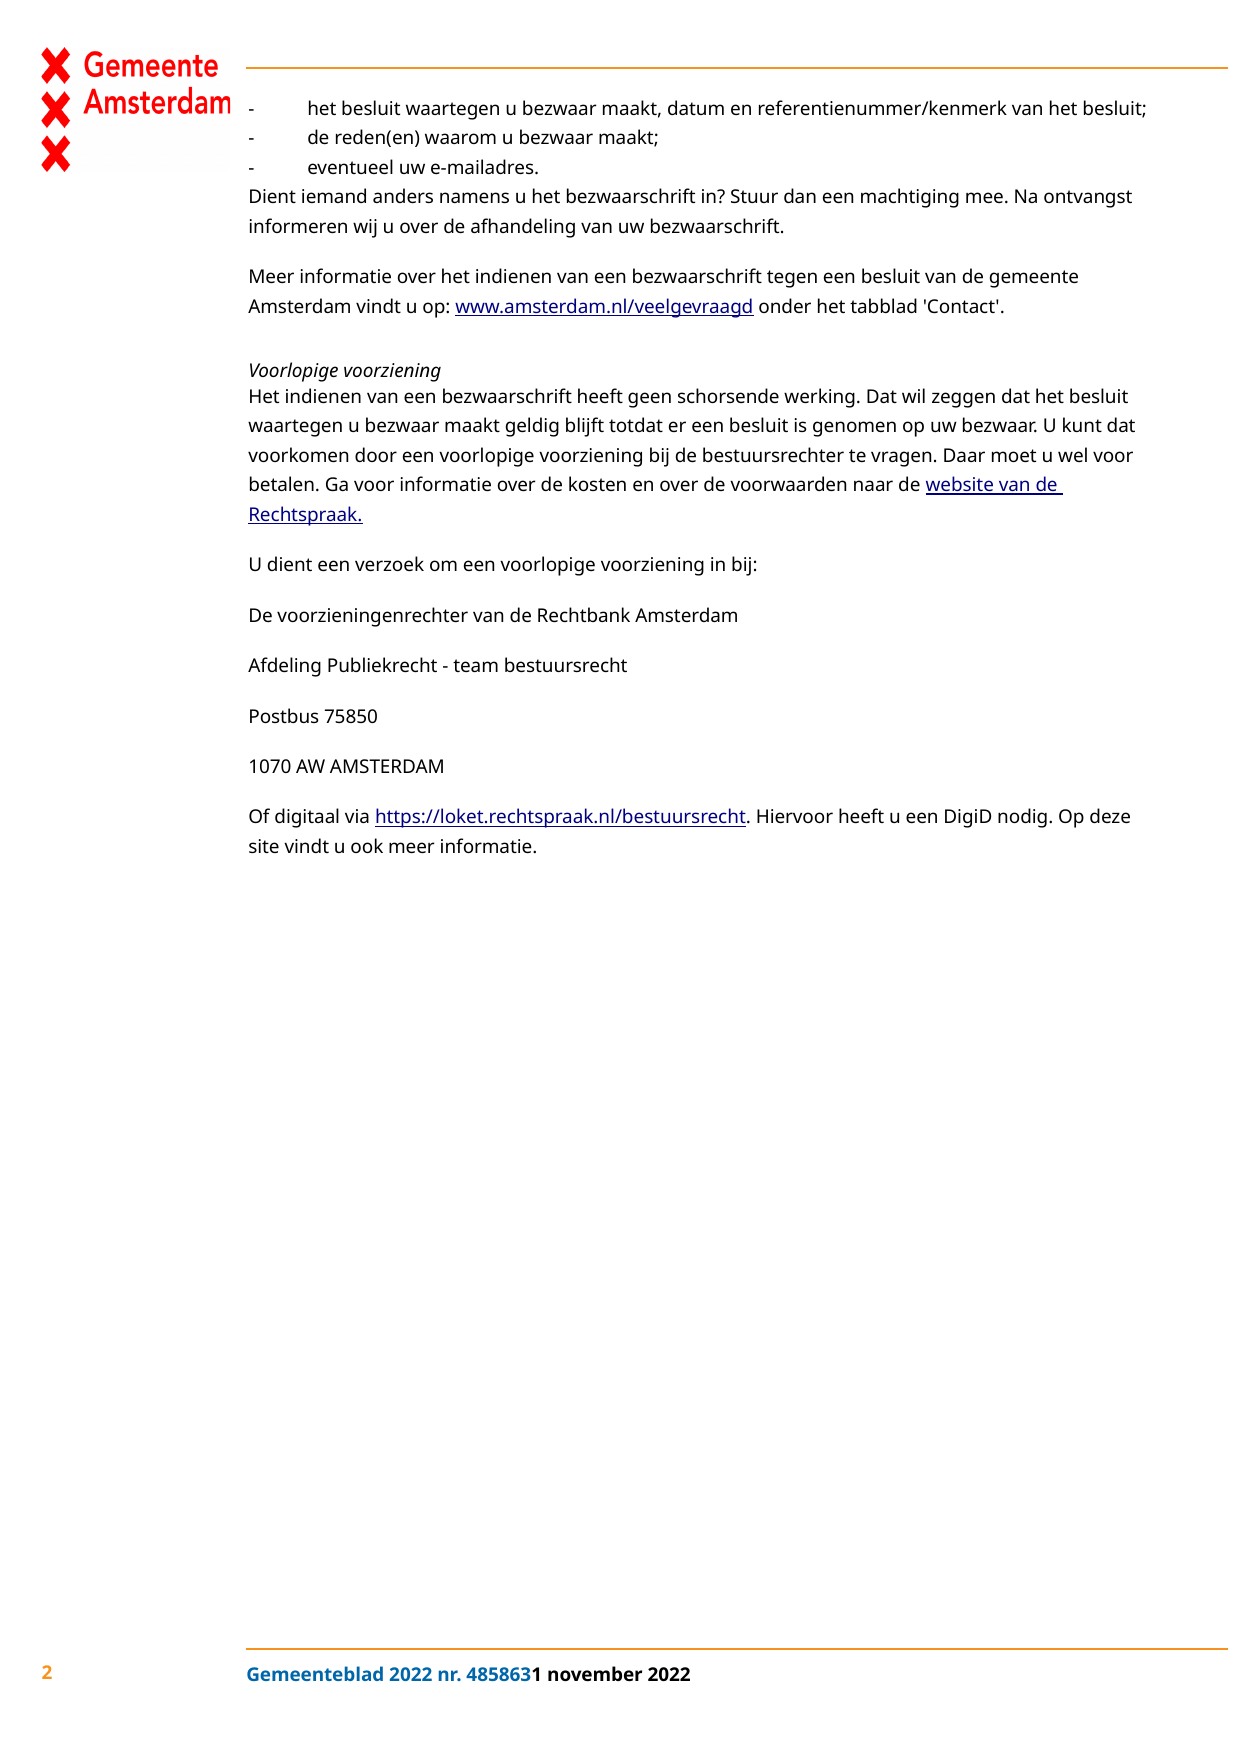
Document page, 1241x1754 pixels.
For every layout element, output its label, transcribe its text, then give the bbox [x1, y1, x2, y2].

text Dient iemand anders namens u het bezwaarschrift in? Stuur dan een machtiging mee. Na ontvangst informeren wij u over de afhandeling van uw bezwaarschrift. [248, 183, 1152, 239]
text Meer informatie over het indienen van een bezwaarschrift tegen een besluit van de gemeente Amsterdam vindt u op: www.amsterdam.nl/veelgevraagd onder het tabblad 'Contact'. [248, 263, 1152, 319]
text De voorzieningenrechter van de Rechtbank Amsterdam [248, 602, 1152, 628]
list het besluit waartegen u bezwaar maakt, datum en referentienummer/kenmerk van het besluit; [248, 95, 1152, 121]
text 1070 AW AMSTERDAM [248, 753, 1152, 779]
text Het indienen van een bezwaarschrift heeft geen schorsende werking. Dat wil zeggen dat het besluit waartegen u bezwaar maakt geldig blijft totdat er een besluit is genomen op uw bezwaar. U kunt dat voorkomen door een voorlopige voorziening bij de bestuursrechter te vragen. Daar moet u wel voor betalen. Ga voor informatie over de kosten en over de voorwaarden naar de website van de Rechtspraak. [248, 383, 1152, 527]
text U dient een verzoek om een voorlopige voorziening in bij: [248, 552, 1152, 577]
list eventueel uw e-mailadres. [248, 154, 1152, 180]
text Of digitaal via https://loket.rechtspraak.nl/bestuursrecht. Hiervoor heeft u een DigiD nodig. Op deze site vindt u ook meer informatie. [248, 804, 1152, 859]
list de reden(en) waarom u bezwaar maakt; [248, 124, 1152, 150]
text Voorlopige voorziening [248, 357, 1152, 383]
picture [41, 47, 231, 172]
text Afdeling Publiekrecht - team bestuursrecht [248, 652, 1152, 678]
text Postbus 75850 [248, 703, 1152, 728]
